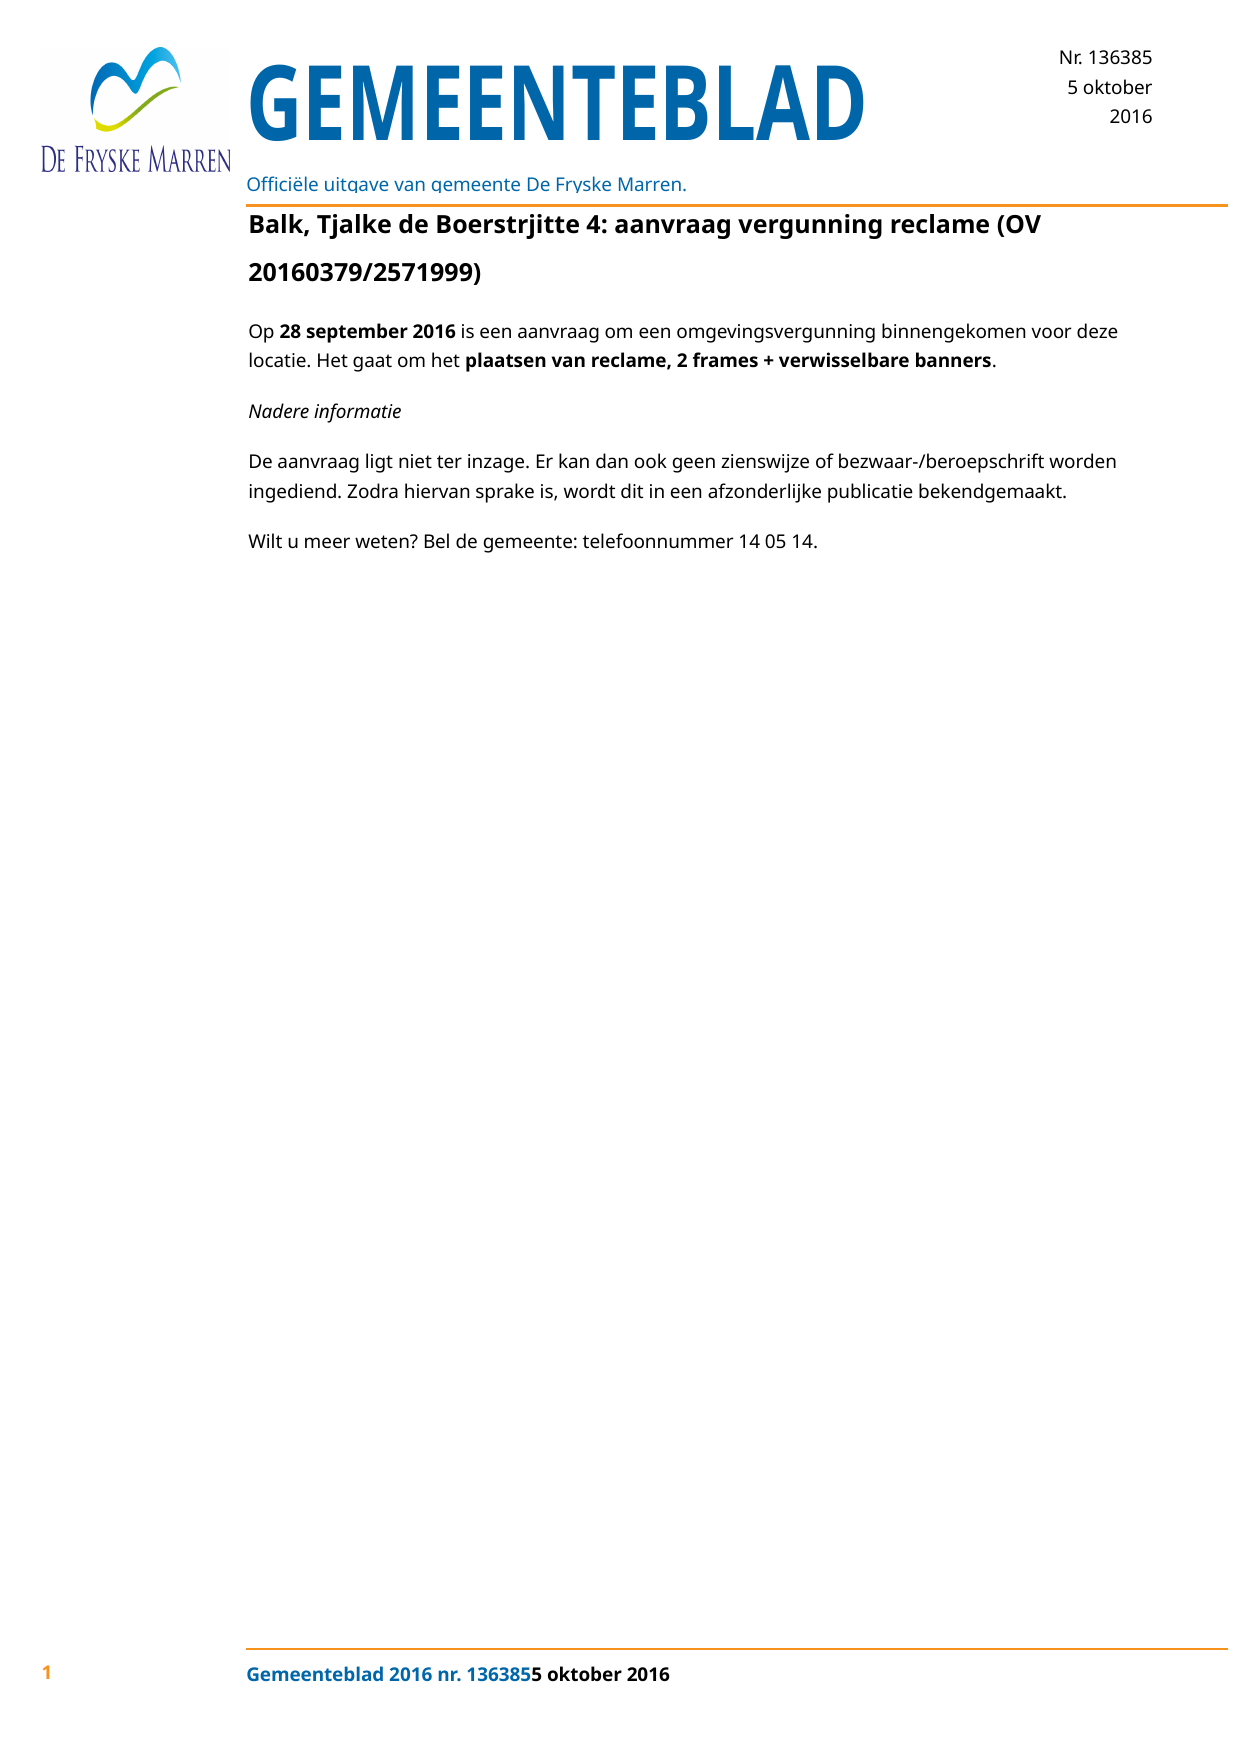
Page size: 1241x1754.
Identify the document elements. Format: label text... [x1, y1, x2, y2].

text De aanvraag ligt niet ter inzage. Er kan dan ook geen zienswijze of bezwaar-/beroepschrift worden ingediend. Zodra hiervan sprake is, wordt dit in een afzonderlijke publicatie bekendgemaakt. [248, 448, 1152, 504]
text Op 28 september 2016 is een aanvraag om een omgevingsvergunning binnengekomen voor deze locatie. Het gaat om het plaatsen van reclame, 2 frames + verwisselbare banners. [248, 318, 1152, 373]
text Wilt u meer weten? Bel de gemeente: telefoonnummer 14 05 14. [248, 528, 1152, 554]
picture [41, 47, 231, 172]
text Nadere informatie [248, 398, 1152, 424]
text Balk, Tjalke de Boerstrjitte 4: aanvraag vergunning reclame (OV 20160379/2571999) [248, 207, 1152, 288]
